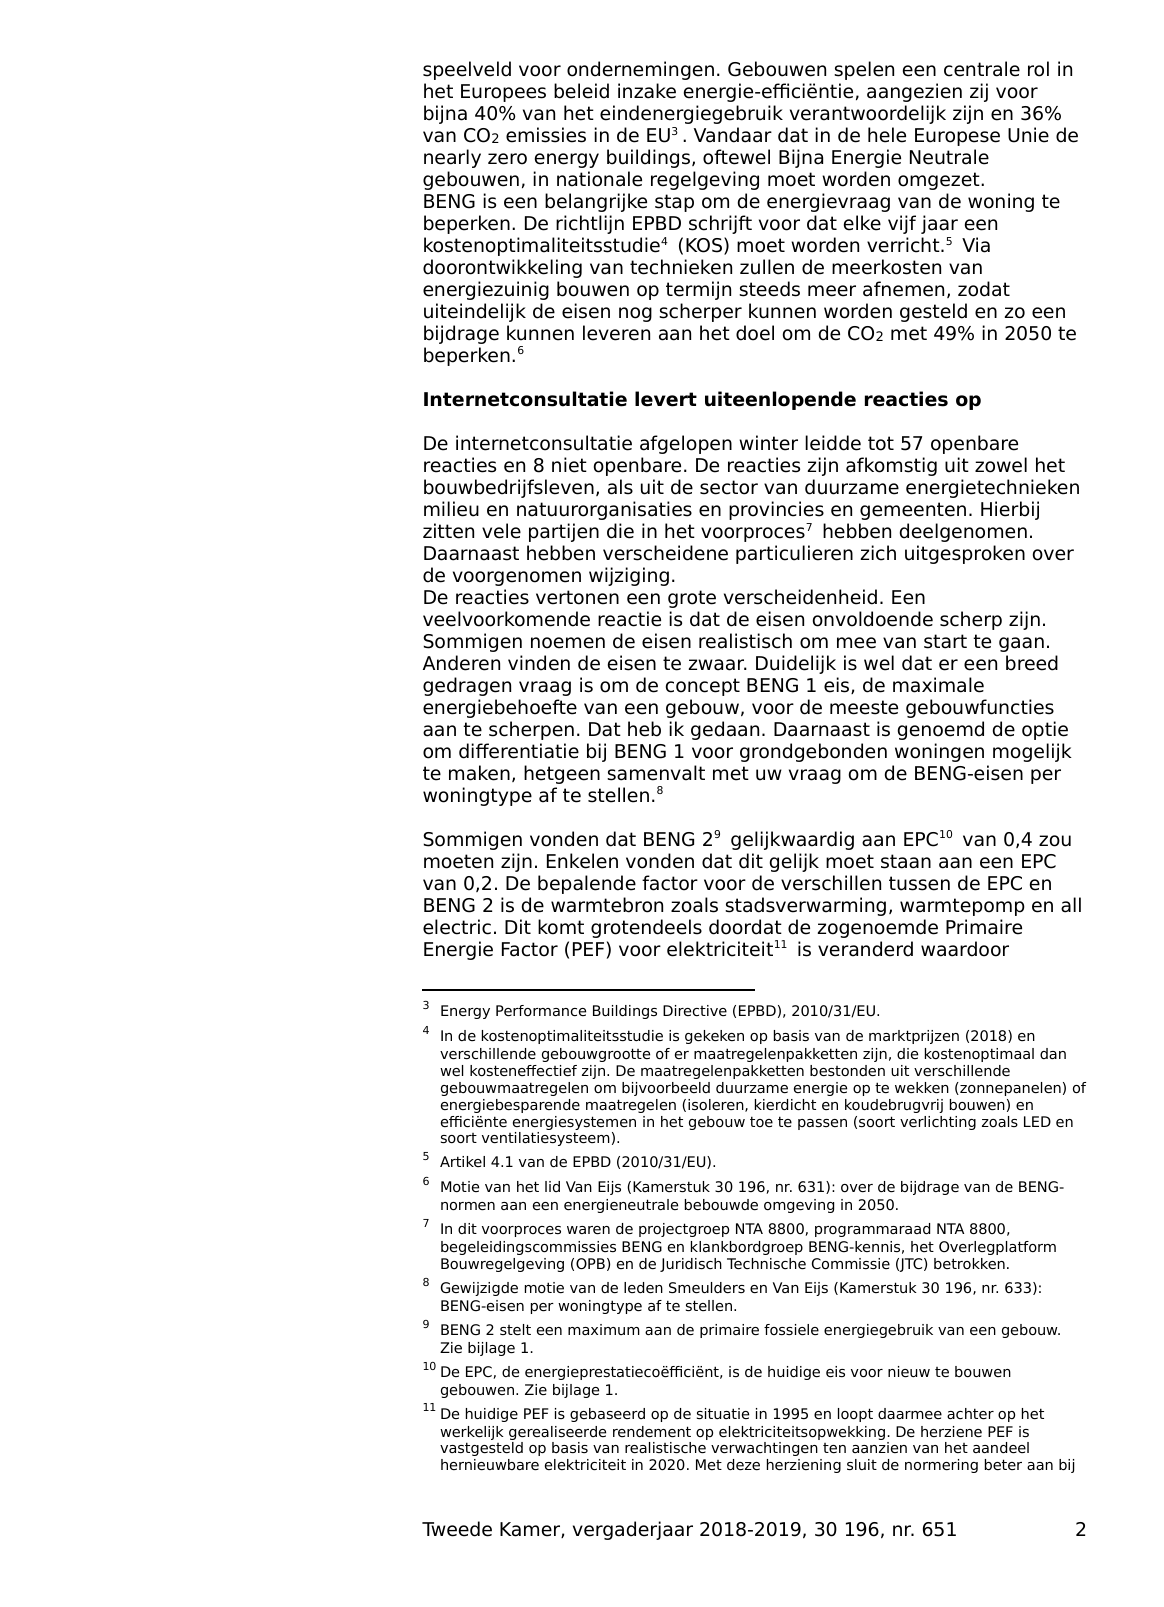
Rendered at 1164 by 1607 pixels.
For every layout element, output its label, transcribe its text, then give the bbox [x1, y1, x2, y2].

text De internetconsultatie afgelopen winter leidde tot 57 openbare reacties en 8 niet openbare. De reacties zijn afkomstig uit zowel het bouwbedrijfsleven, als uit de sector van duurzame energietechnieken milieu en natuurorganisaties en provincies en gemeenten. Hierbij zitten vele partijen die in het voorproces hebben deelgenomen. Daarnaast hebben verscheidene particulieren zich uitgesproken over de voorgenomen wijziging. [422, 433, 1087, 587]
text Gewijzigde motie van de leden Smeulders en Van Eijs (Kamerstuk 30 196, nr. 633): BENG-eisen per woningtype af te stellen. [422, 1276, 1087, 1315]
text De EPC, de energieprestatiecoëfficiënt, is de huidige eis voor nieuw te bouwen gebouwen. Zie bijlage 1. [422, 1360, 1087, 1399]
text In de kostenoptimaliteitsstudie is gekeken op basis van de marktprijzen (2018) en verschillende gebouwgrootte of er maatregelenpakketten zijn, die kostenoptimaal dan wel kosteneffectief zijn. De maatregelenpakketten bestonden uit verschillende gebouwmaatregelen om bijvoorbeeld duurzame energie op te wekken (zonnepanelen) of energiebesparende maatregelen (isoleren, kierdicht en koudebrugvrij bouwen) en efficiënte energiesystemen in het gebouw toe te passen (soort verlichting zoals LED en soort ventilatiesysteem). [422, 1024, 1087, 1147]
text De reacties vertonen een grote verscheidenheid. Een veelvoorkomende reactie is dat de eisen onvoldoende scherp zijn. Sommigen noemen de eisen realistisch om mee van start te gaan. Anderen vinden de eisen te zwaar. Duidelijk is wel dat er een breed gedragen vraag is om de concept BENG 1 eis, de maximale energiebehoefte van een gebouw, voor de meeste gebouwfuncties aan te scherpen. Dat heb ik gedaan. Daarnaast is genoemd de optie om differentiatie bij BENG 1 voor grondgebonden woningen mogelijk te maken, hetgeen samenvalt met uw vraag om de BENG-eisen per woningtype af te stellen. [422, 587, 1087, 807]
text In dit voorproces waren de projectgroep NTA 8800, programmaraad NTA 8800, begeleidingscommissies BENG en klankbordgroep BENG-kennis, het Overlegplatform Bouwregelgeving (OPB) en de Juridisch Technische Commissie (JTC) betrokken. [422, 1217, 1087, 1273]
text Sommigen vonden dat BENG 2 gelijkwaardig aan EPC van 0,4 zou moeten zijn. Enkelen vonden dat dit gelijk moet staan aan een EPC van 0,2. De bepalende factor voor de verschillen tussen de EPC en BENG 2 is de warmtebron zoals stadsverwarming, warmtepomp en all electric. Dit komt grotendeels doordat de zogenoemde Primaire Energie Factor (PEF) voor elektriciteit is veranderd waardoor [422, 829, 1087, 961]
text Motie van het lid Van Eijs (Kamerstuk 30 196, nr. 631): over de bijdrage van de BENG-normen aan een energieneutrale bebouwde omgeving in 2050. [422, 1175, 1087, 1214]
text Artikel 4.1 van de EPBD (2010/31/EU). [422, 1150, 1087, 1172]
text BENG is een belangrijke stap om de energievraag van de woning te beperken. De richtlijn EPBD schrijft voor dat elke vijf jaar een kostenoptimaliteitsstudie (KOS) moet worden verricht. Via doorontwikkeling van technieken zullen de meerkosten van energiezuinig bouwen op termijn steeds meer afnemen, zodat uiteindelijk de eisen nog scherper kunnen worden gesteld en zo een bijdrage kunnen leveren aan het doel om de CO2 met 49% in 2050 te beperken. [422, 191, 1087, 367]
text De huidige PEF is gebaseerd op de situatie in 1995 en loopt daarmee achter op het werkelijk gerealiseerde rendement op elektriciteitsopwekking. De herziene PEF is vastgesteld op basis van realistische verwachtingen ten aanzien van het aandeel hernieuwbare elektriciteit in 2020. Met deze herziening sluit de normering beter aan bij [422, 1402, 1087, 1474]
text BENG 2 stelt een maximum aan de primaire fossiele energiegebruik van een gebouw. Zie bijlage 1. [422, 1318, 1087, 1357]
subtitle Internetconsultatie levert uiteenlopende reacties op [422, 389, 1087, 411]
text Energy Performance Buildings Directive (EPBD), 2010/31/EU. [422, 999, 1087, 1021]
text speelveld voor ondernemingen. Gebouwen spelen een centrale rol in het Europees beleid inzake energie-efficiëntie, aangezien zij voor bijna 40% van het eindenergiegebruik verantwoordelijk zijn en 36% van CO2 emissies in de EU. Vandaar dat in de hele Europese Unie de nearly zero energy buildings, oftewel Bijna Energie Neutrale gebouwen, in nationale regelgeving moet worden omgezet. [422, 59, 1087, 191]
